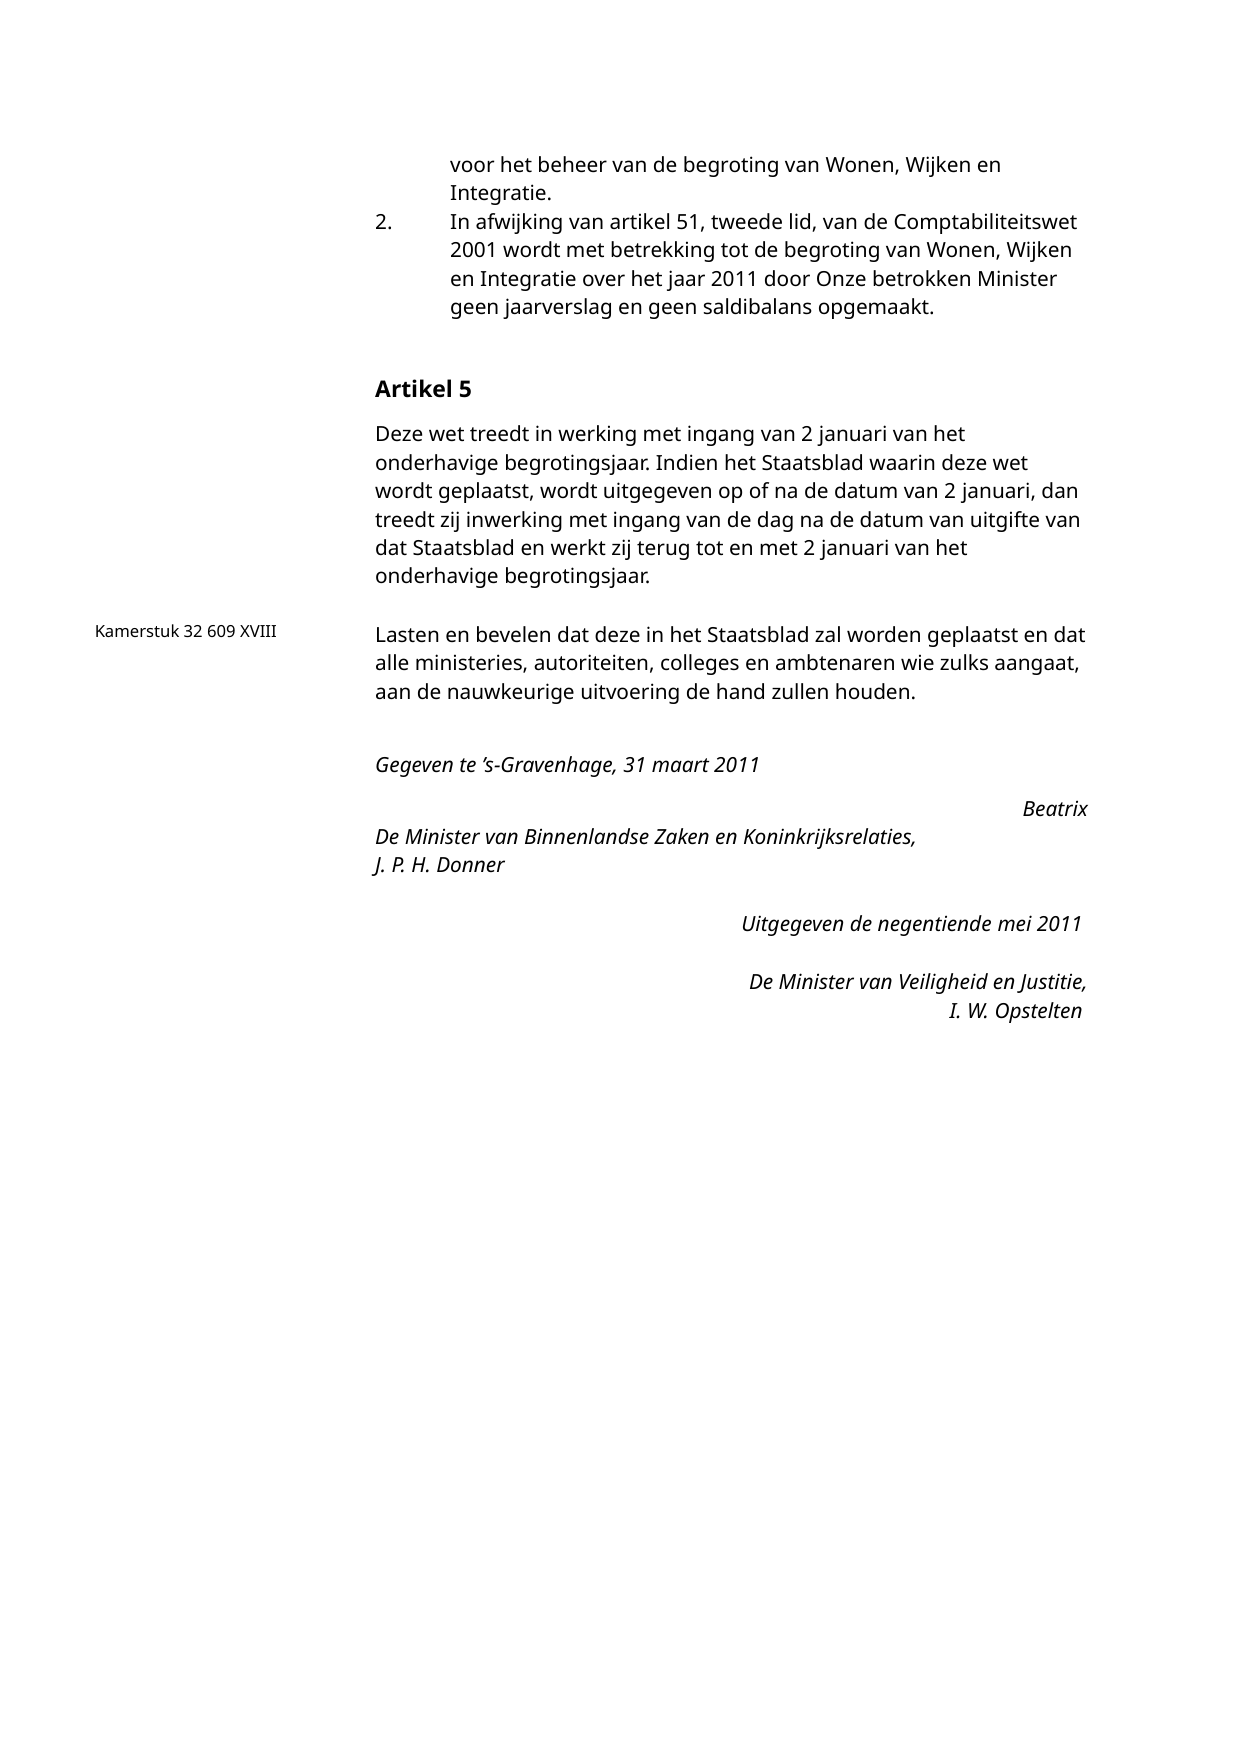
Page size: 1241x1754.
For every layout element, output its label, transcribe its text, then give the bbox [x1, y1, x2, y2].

text De Minister van Binnenlandse Zaken en Koninkrijksrelaties, [375, 822, 1090, 851]
text Uitgegeven de negentiende mei 2011 [375, 909, 1090, 937]
text De Minister van Veiligheid en Justitie, [375, 967, 1090, 996]
text Deze wet treedt in werking met ingang van 2 januari van het onderhavige begrotingsjaar. Indien het Staatsblad waarin deze wet wordt geplaatst, wordt uitgegeven op of na de datum van 2 januari, dan treedt zij inwerking met ingang van de dag na de datum van uitgifte van dat Staatsblad en werkt zij terug tot en met 2 januari van het onderhavige begrotingsjaar. [375, 419, 1090, 590]
text J. P. H. Donner [375, 851, 1090, 879]
list voor het beheer van de begroting van Wonen, Wijken en Integratie. [375, 150, 1090, 207]
text I. W. Opstelten [375, 996, 1090, 1024]
text Lasten en bevelen dat deze in het Staatsblad zal worden geplaatst en dat alle ministeries, autoriteiten, colleges en ambtenaren wie zulks aangaat, aan de nauwkeurige uitvoering de hand zullen houden. [375, 620, 1090, 705]
subtitle Artikel 5 [375, 373, 1090, 404]
text Kamerstuk 32 609 XVIII [94, 620, 328, 643]
text Gegeven te ’s-Gravenhage, 31 maart 2011 [375, 750, 1090, 779]
list In afwijking van artikel 51, tweede lid, van de Comptabiliteitswet 2001 wordt met betrekking tot de begroting van Wonen, Wijken en Integratie over het jaar 2011 door Onze betrokken Minister geen jaarverslag en geen saldibalans opgemaakt. [375, 207, 1090, 321]
text Beatrix [375, 794, 1090, 822]
